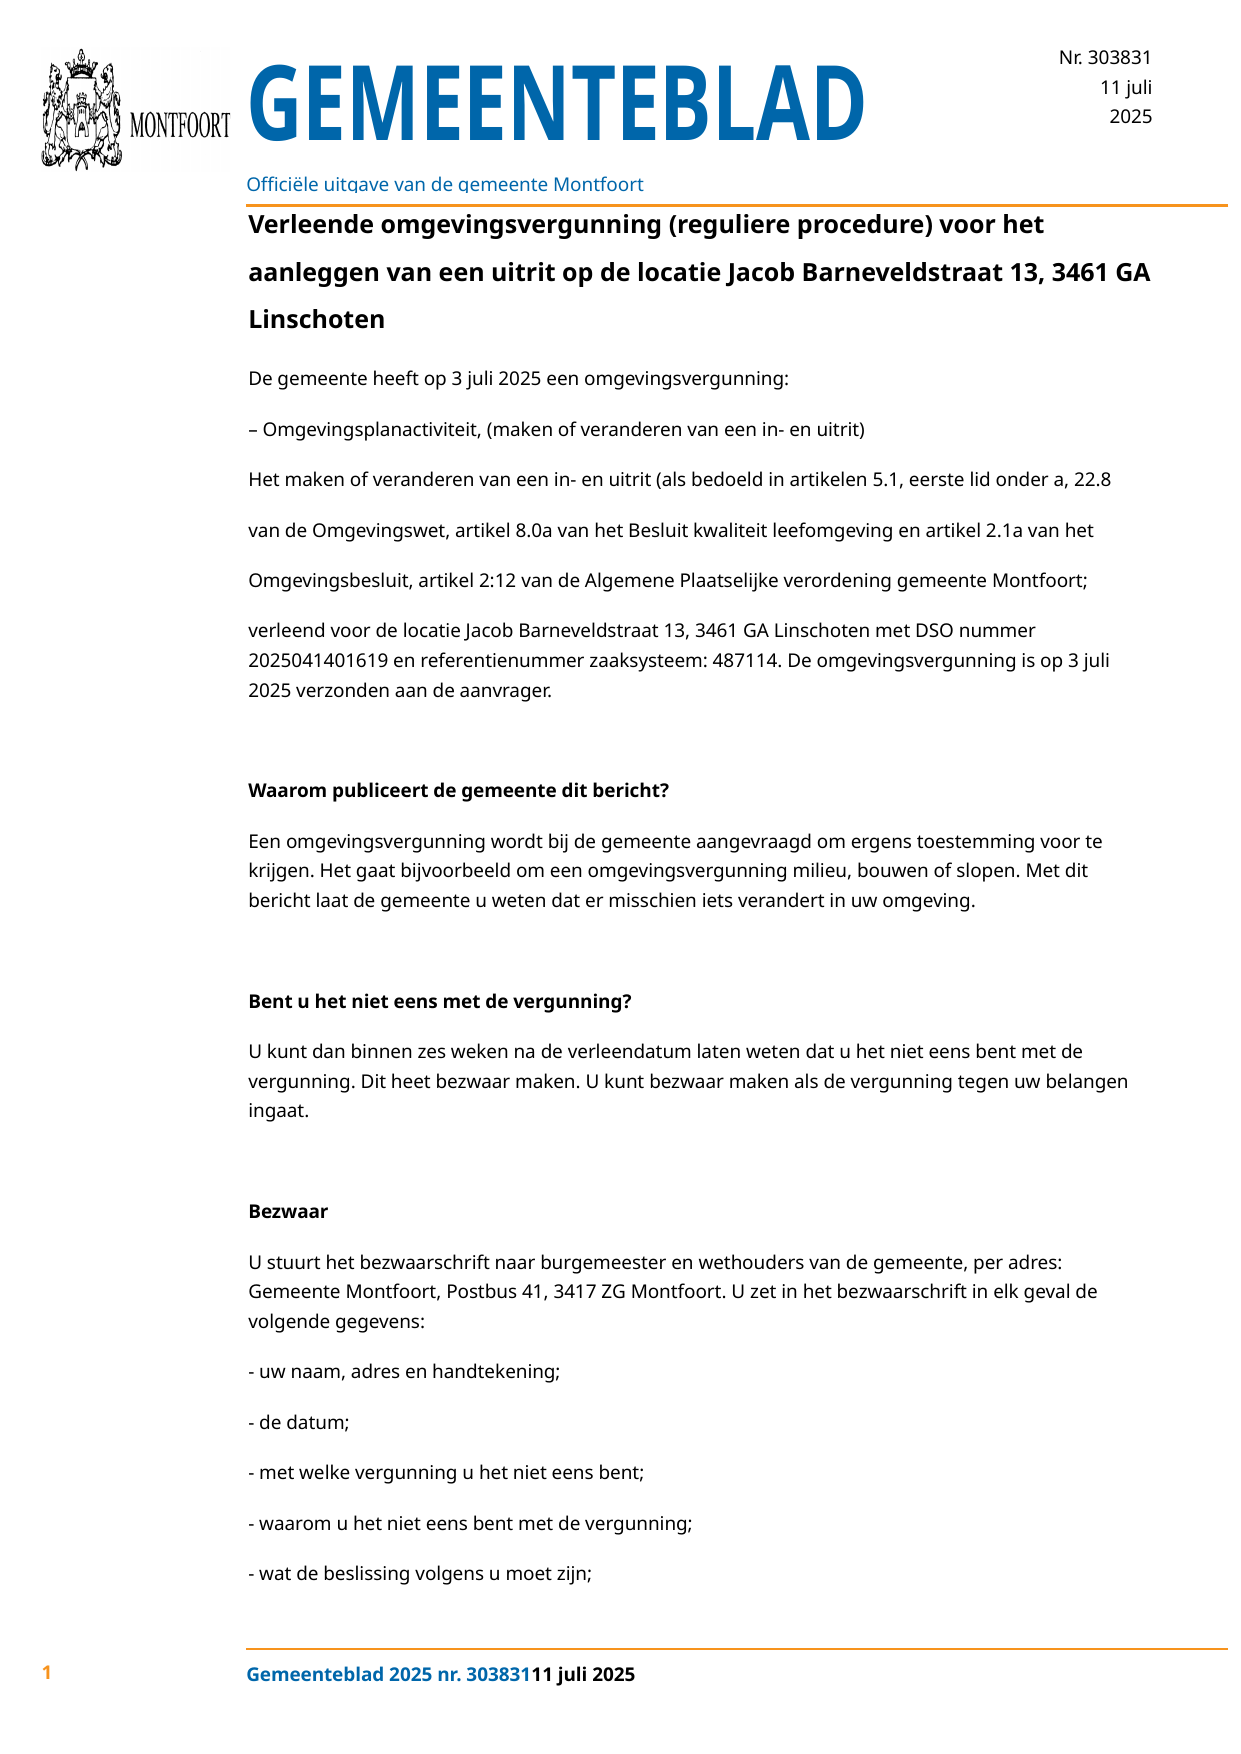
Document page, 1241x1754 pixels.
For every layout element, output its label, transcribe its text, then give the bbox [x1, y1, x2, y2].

text Een omgevingsvergunning wordt bij de gemeente aangevraagd om ergens toestemming voor te krijgen. Het gaat bijvoorbeeld om een omgevingsvergunning milieu, bouwen of slopen. Met dit bericht laat de gemeente u weten dat er misschien iets verandert in uw omgeving. [248, 828, 1152, 913]
text U kunt dan binnen zes weken na de verleendatum laten weten dat u het niet eens bent met de vergunning. Dit heet bezwaar maken. U kunt bezwaar maken als de vergunning tegen uw belangen ingaat. [248, 1038, 1152, 1123]
text - waarom u het niet eens bent met de vergunning; [248, 1510, 1152, 1535]
text - de datum; [248, 1409, 1152, 1434]
text Waarom publiceert de gemeente dit bericht? [248, 778, 1152, 803]
picture [41, 47, 231, 172]
text - uw naam, adres en handtekening; [248, 1358, 1152, 1384]
text De gemeente heeft op 3 juli 2025 een omgevingsvergunning: [248, 366, 1152, 391]
text Bent u het niet eens met de vergunning? [248, 988, 1152, 1014]
text - wat de beslissing volgens u moet zijn; [248, 1560, 1152, 1586]
text Verleende omgevingsvergunning (reguliere procedure) voor het aanleggen van een uitrit op de locatie Jacob Barneveldstraat 13, 3461 GA Linschoten [248, 207, 1152, 336]
text Omgevingsbesluit, artikel 2:12 van de Algemene Plaatselijke verordening gemeente Montfoort; [248, 567, 1152, 593]
text U stuurt het bezwaarschrift naar burgemeester en wethouders van de gemeente, per adres: Gemeente Montfoort, Postbus 41, 3417 ZG Montfoort. U zet in het bezwaarschrift in elk geval de volgende gegevens: [248, 1249, 1152, 1334]
text Bezwaar [248, 1198, 1152, 1224]
text van de Omgevingswet, artikel 8.0a van het Besluit kwaliteit leefomgeving en artikel 2.1a van het [248, 517, 1152, 542]
text verleend voor de locatie Jacob Barneveldstraat 13, 3461 GA Linschoten met DSO nummer 2025041401619 en referentienummer zaaksysteem: 487114. De omgevingsvergunning is op 3 juli 2025 verzonden aan de aanvrager. [248, 618, 1152, 702]
text - met welke vergunning u het niet eens bent; [248, 1459, 1152, 1485]
text – Omgevingsplanactiviteit, (maken of veranderen van een in- en uitrit) [248, 416, 1152, 442]
text Het maken of veranderen van een in- en uitrit (als bedoeld in artikelen 5.1, eerste lid onder a, 22.8 [248, 466, 1152, 492]
